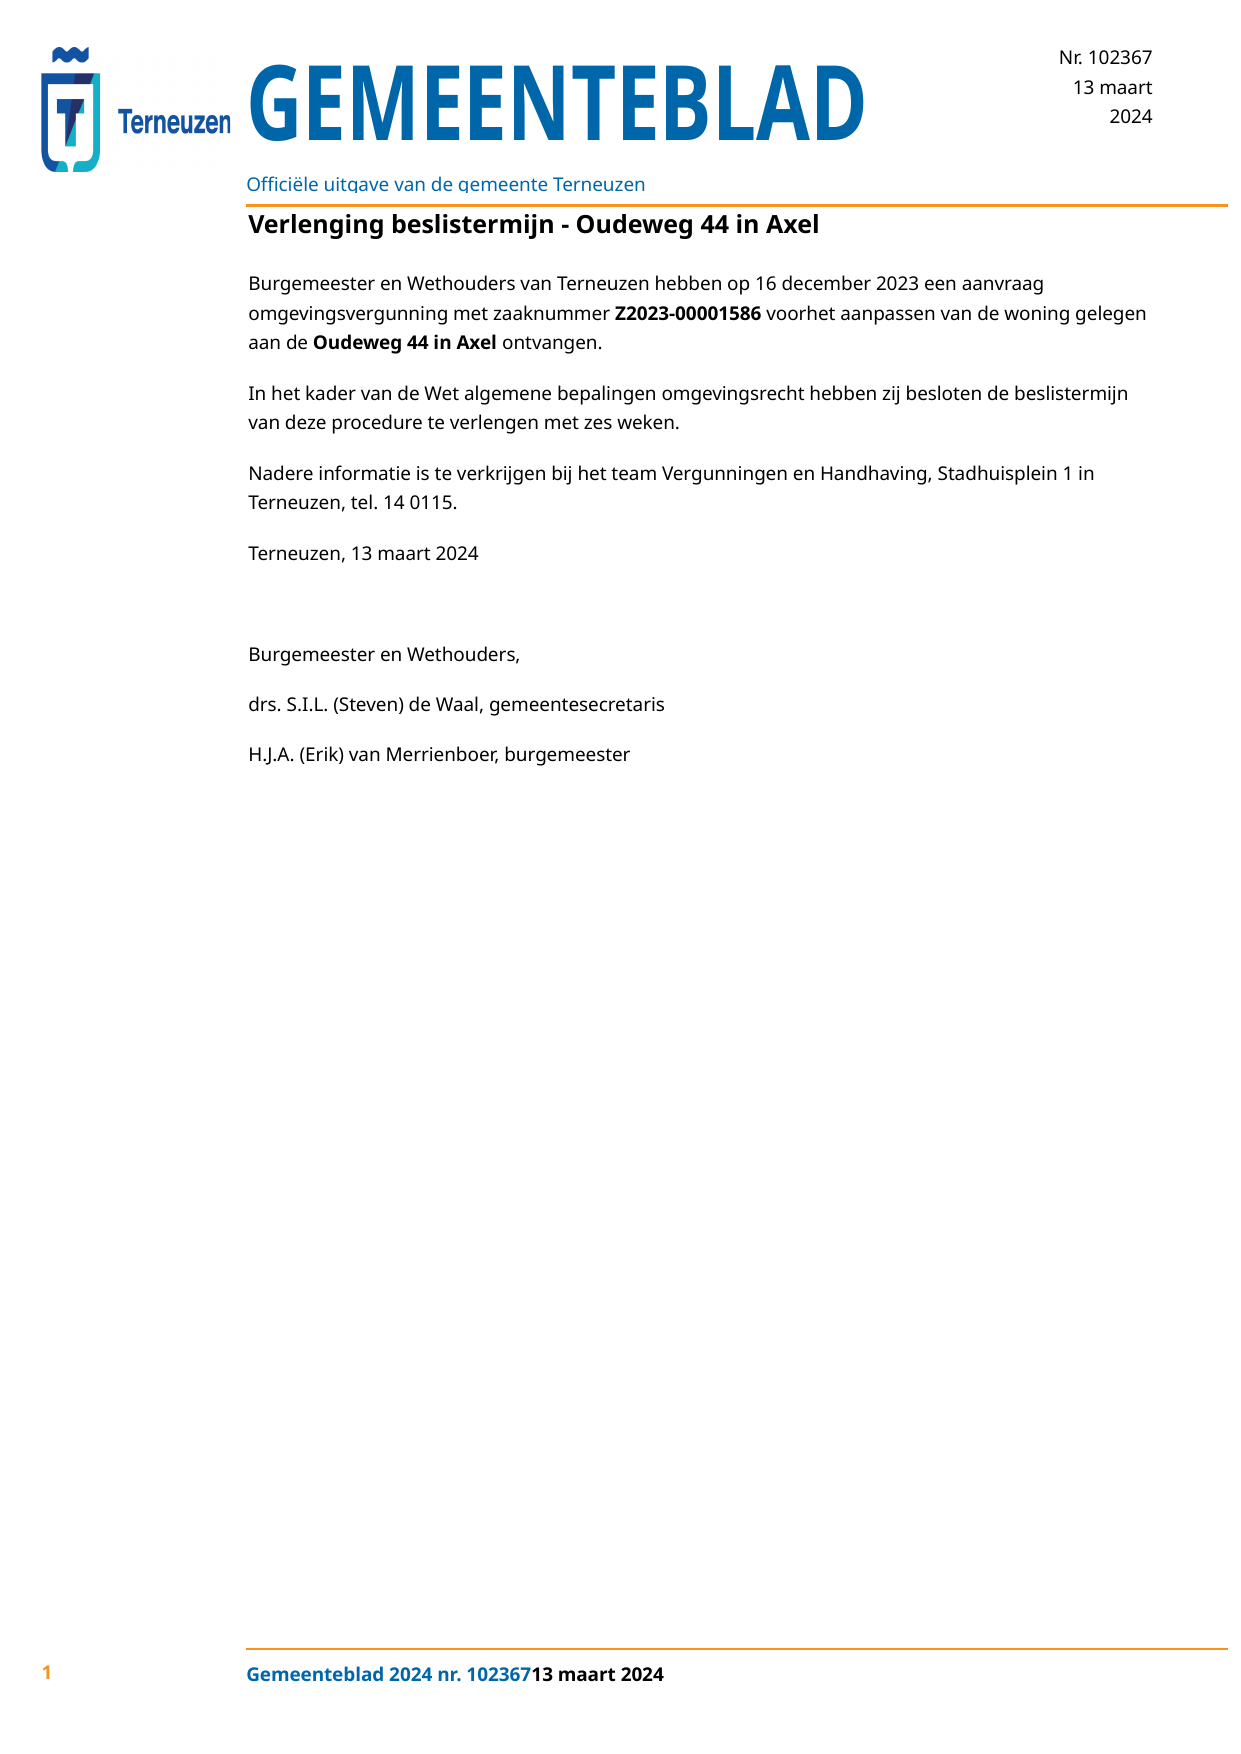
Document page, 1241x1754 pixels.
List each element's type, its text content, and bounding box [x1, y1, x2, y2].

text Verlenging beslistermijn - Oudeweg 44 in Axel [248, 207, 1152, 241]
text Burgemeester en Wethouders van Terneuzen hebben op 16 december 2023 een aanvraag omgevingsvergunning met zaaknummer Z2023-00001586 voorhet aanpassen van de woning gelegen aan de Oudeweg 44 in Axel ontvangen. [248, 270, 1152, 355]
picture [41, 47, 231, 172]
text drs. S.I.L. (Steven) de Waal, gemeentesecretaris [248, 691, 1152, 717]
text H.J.A. (Erik) van Merrienboer, burgemeester [248, 742, 1152, 767]
text Burgemeester en Wethouders, [248, 641, 1152, 666]
text In het kader van de Wet algemene bepalingen omgevingsrecht hebben zij besloten de beslistermijn van deze procedure te verlengen met zes weken. [248, 380, 1152, 435]
text Nadere informatie is te verkrijgen bij het team Vergunningen en Handhaving, Stadhuisplein 1 in Terneuzen, tel. 14 0115. [248, 460, 1152, 515]
text Terneuzen, 13 maart 2024 [248, 540, 1152, 566]
